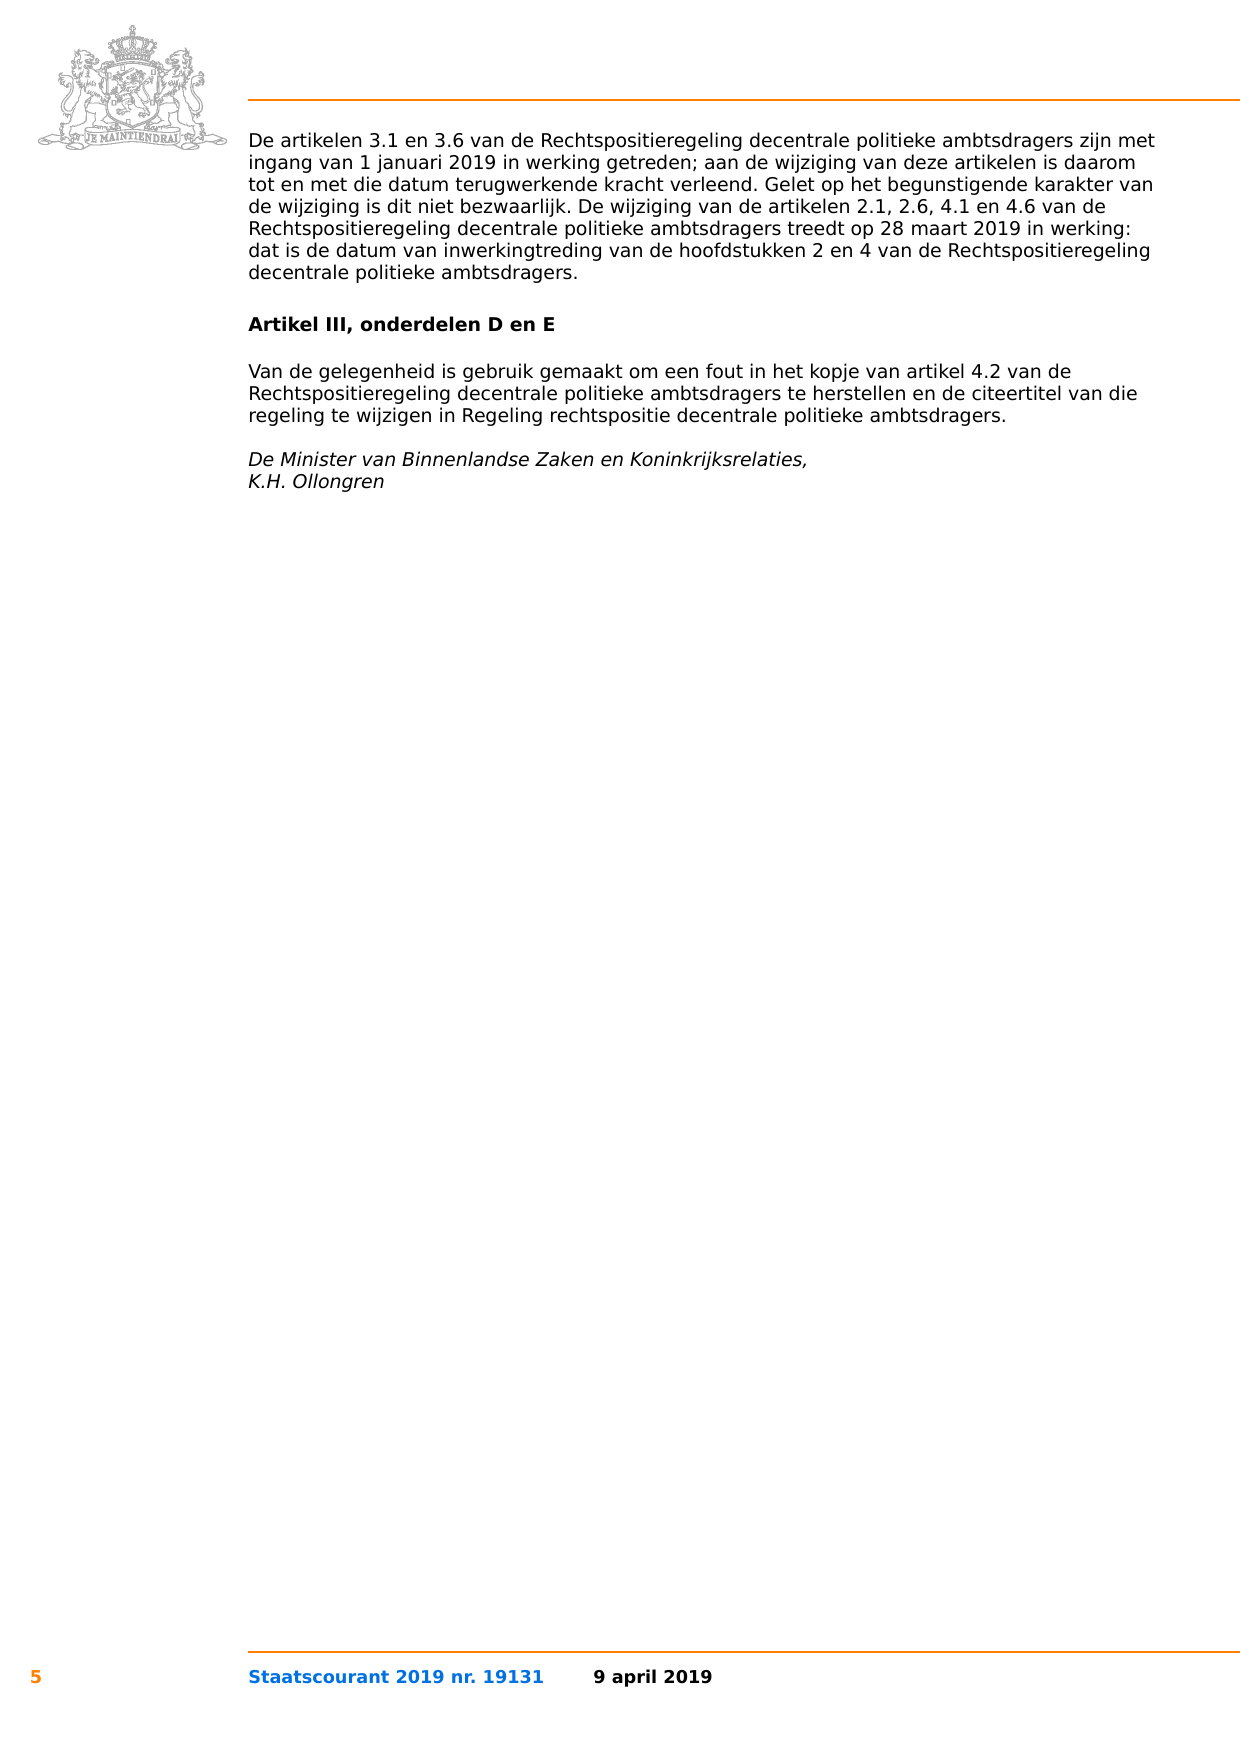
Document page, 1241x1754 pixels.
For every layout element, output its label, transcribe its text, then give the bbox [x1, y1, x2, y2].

picture [38, 25, 227, 150]
text Van de gelegenheid is gebruik gemaakt om een fout in het kopje van artikel 4.2 van de Rechtspositieregeling decentrale politieke ambtsdragers te herstellen en de citeertitel van die regeling te wijzigen in Regeling rechtspositie decentrale politieke ambtsdragers. [248, 361, 1163, 427]
text De artikelen 3.1 en 3.6 van de Rechtspositieregeling decentrale politieke ambtsdragers zijn met ingang van 1 januari 2019 in werking getreden; aan de wijziging van deze artikelen is daarom tot en met die datum terugwerkende kracht verleend. Gelet op het begunstigende karakter van de wijziging is dit niet bezwaarlijk. De wijziging van de artikelen 2.1, 2.6, 4.1 en 4.6 van de Rechtspositieregeling decentrale politieke ambtsdragers treedt op 28 maart 2019 in werking: dat is de datum van inwerkingtreding van de hoofdstukken 2 en 4 van de Rechtspositieregeling decentrale politieke ambtsdragers. [248, 130, 1163, 284]
subtitle Artikel III, onderdelen D en E [248, 314, 1163, 336]
text De Minister van Binnenlandse Zaken en Koninkrijksrelaties, K.H. Ollongren [248, 448, 1163, 492]
